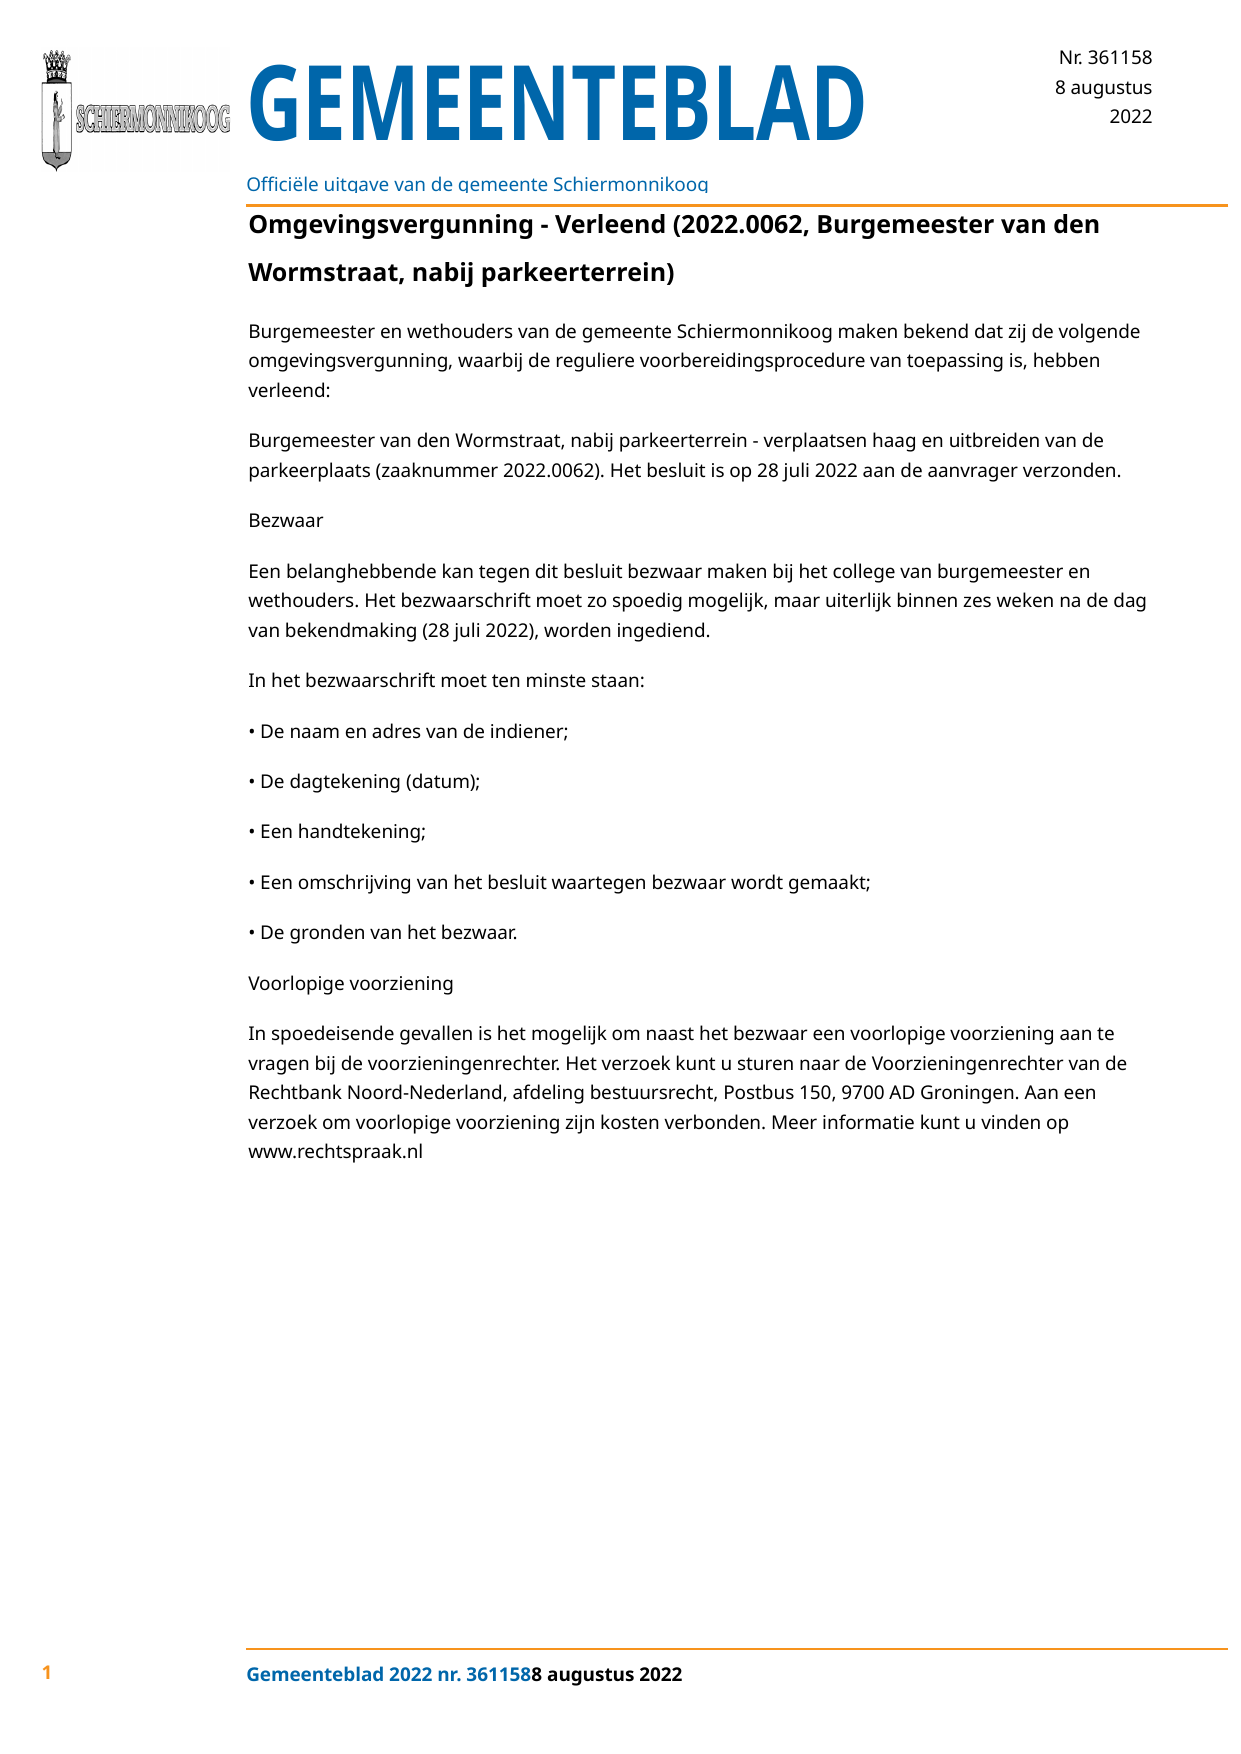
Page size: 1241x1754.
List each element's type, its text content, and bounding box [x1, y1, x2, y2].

text Voorlopige voorziening [248, 970, 1152, 996]
text Omgevingsvergunning - Verleend (2022.0062, Burgemeester van den Wormstraat, nabij parkeerterrein) [248, 207, 1152, 288]
text • De gronden van het bezwaar. [248, 919, 1152, 945]
text • De naam en adres van de indiener; [248, 718, 1152, 744]
text Burgemeester en wethouders van de gemeente Schiermonnikoog maken bekend dat zij de volgende omgevingsvergunning, waarbij de reguliere voorbereidingsprocedure van toepassing is, hebben verleend: [248, 318, 1152, 403]
text Bezwaar [248, 507, 1152, 533]
picture [41, 47, 231, 172]
text • Een omschrijving van het besluit waartegen bezwaar wordt gemaakt; [248, 869, 1152, 895]
text In spoedeisende gevallen is het mogelijk om naast het bezwaar een voorlopige voorziening aan te vragen bij de voorzieningenrechter. Het verzoek kunt u sturen naar de Voorzieningenrechter van de Rechtbank Noord-Nederland, afdeling bestuursrecht, Postbus 150, 9700 AD Groningen. Aan een verzoek om voorlopige voorziening zijn kosten verbonden. Meer informatie kunt u vinden op www.rechtspraak.nl [248, 1020, 1152, 1164]
text Burgemeester van den Wormstraat, nabij parkeerterrein - verplaatsen haag en uitbreiden van de parkeerplaats (zaaknummer 2022.0062). Het besluit is op 28 juli 2022 aan de aanvrager verzonden. [248, 427, 1152, 483]
text • Een handtekening; [248, 819, 1152, 844]
text • De dagtekening (datum); [248, 768, 1152, 794]
text In het bezwaarschrift moet ten minste staan: [248, 667, 1152, 693]
text Een belanghebbende kan tegen dit besluit bezwaar maken bij het college van burgemeester en wethouders. Het bezwaarschrift moet zo spoedig mogelijk, maar uiterlijk binnen zes weken na de dag van bekendmaking (28 juli 2022), worden ingediend. [248, 558, 1152, 643]
